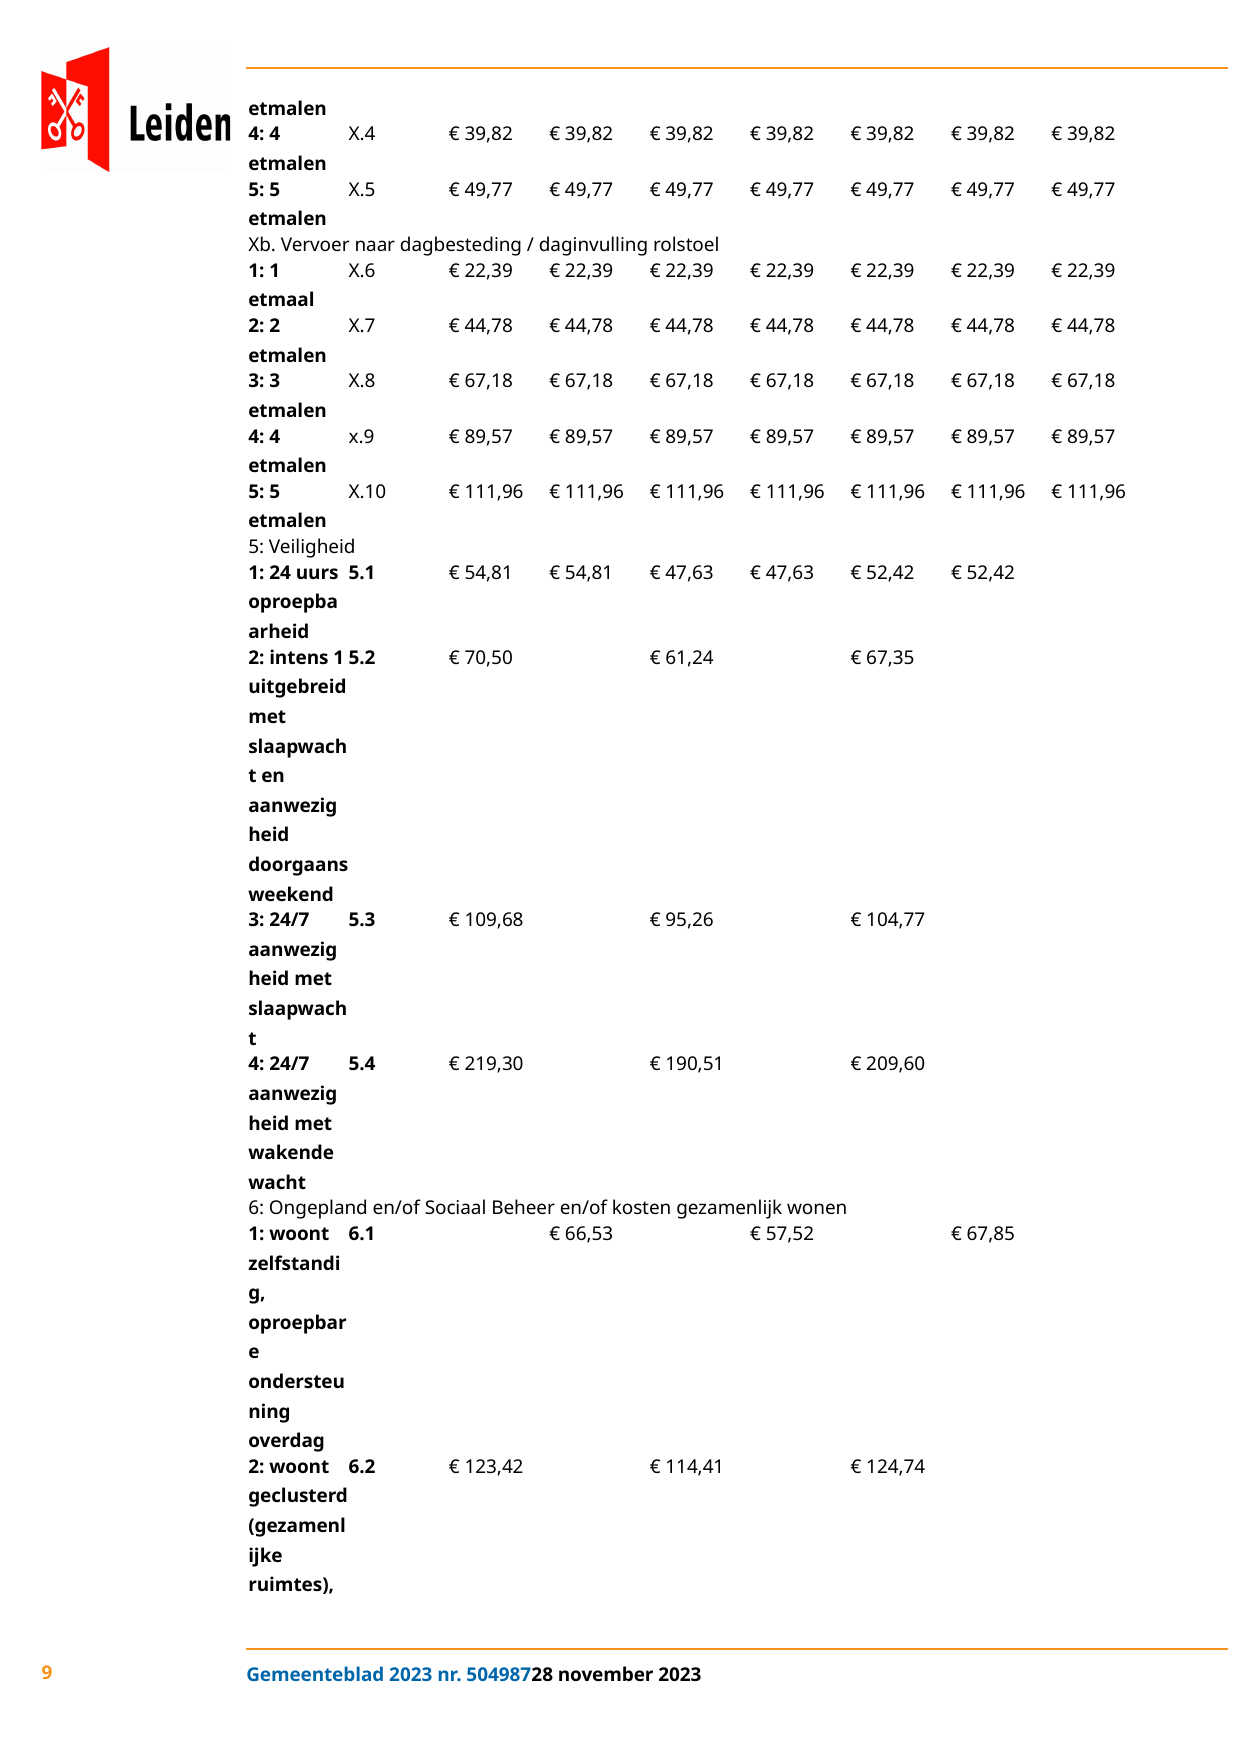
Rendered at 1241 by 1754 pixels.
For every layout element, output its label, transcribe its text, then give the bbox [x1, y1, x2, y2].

table_cell € 47,63 [650, 559, 750, 644]
table_cell € 49,77 [650, 176, 750, 231]
table_cell 1: woont zelfstandig, oproepbare ondersteuning overdag [248, 1220, 348, 1453]
table_cell € 111,96 [549, 478, 649, 533]
table_cell € 61,24 [650, 644, 750, 906]
table_cell [850, 1220, 951, 1453]
table_cell 2: woont geclusterd (gezamenlijke ruimtes), [248, 1453, 348, 1597]
table_cell [1051, 1453, 1152, 1597]
table_cell 4: 4 etmalen [248, 423, 348, 478]
table_cell [750, 1051, 850, 1194]
table_cell € 22,39 [951, 257, 1051, 312]
table_cell € 49,77 [750, 176, 850, 231]
table_cell € 44,78 [750, 312, 850, 367]
table_cell X.10 [348, 478, 449, 533]
table_cell 1: 1 etmaal [248, 257, 348, 312]
table_cell € 89,57 [750, 423, 850, 478]
table_cell 3: 3 etmalen [248, 368, 348, 423]
table_cell € 67,18 [449, 368, 549, 423]
table_cell € 111,96 [650, 478, 750, 533]
table_cell [348, 95, 449, 121]
table_cell 5.2 [348, 644, 449, 906]
table_cell [750, 95, 850, 121]
table_cell € 89,57 [650, 423, 750, 478]
table_cell € 67,18 [750, 368, 850, 423]
table_cell X.5 [348, 176, 449, 231]
table_cell etmalen [248, 95, 348, 121]
table_cell € 124,74 [850, 1453, 951, 1597]
table_cell € 52,42 [951, 559, 1051, 644]
table_cell € 44,78 [1051, 312, 1152, 367]
table_cell € 111,96 [1051, 478, 1152, 533]
table_cell € 95,26 [650, 906, 750, 1051]
table_cell € 39,82 [549, 121, 649, 176]
table_cell [1051, 1051, 1152, 1194]
table_cell € 219,30 [449, 1051, 549, 1194]
table_cell 5.1 [348, 559, 449, 644]
table_cell € 111,96 [750, 478, 850, 533]
table_cell [951, 644, 1051, 906]
table_cell [951, 906, 1051, 1051]
table_cell € 67,18 [650, 368, 750, 423]
table_cell € 39,82 [750, 121, 850, 176]
table_cell [1051, 1220, 1152, 1453]
table_cell [1051, 644, 1152, 906]
table_cell [1051, 906, 1152, 1051]
table_cell € 39,82 [650, 121, 750, 176]
table_cell X.8 [348, 368, 449, 423]
table_cell € 39,82 [449, 121, 549, 176]
table_cell € 111,96 [951, 478, 1051, 533]
table_cell [1051, 95, 1152, 121]
table_cell € 67,18 [1051, 368, 1152, 423]
table_cell [850, 95, 951, 121]
table_cell 6.1 [348, 1220, 449, 1453]
table_cell € 70,50 [449, 644, 549, 906]
table_cell € 49,77 [1051, 176, 1152, 231]
table_cell € 111,96 [449, 478, 549, 533]
table_cell € 114,41 [650, 1453, 750, 1597]
table_cell € 89,57 [1051, 423, 1152, 478]
table_cell [549, 1051, 649, 1194]
table_cell € 22,39 [750, 257, 850, 312]
table_cell € 67,18 [951, 368, 1051, 423]
table_cell 6: Ongepland en/of Sociaal Beheer en/of kosten gezamenlijk wonen [248, 1195, 1152, 1220]
table_cell € 52,42 [850, 559, 951, 644]
table_cell 5.4 [348, 1051, 449, 1194]
table_cell € 22,39 [549, 257, 649, 312]
table_cell 5: 5 etmalen [248, 478, 348, 533]
table_cell [750, 644, 850, 906]
table_cell € 22,39 [850, 257, 951, 312]
table_cell X.4 [348, 121, 449, 176]
table_cell € 109,68 [449, 906, 549, 1051]
table_cell € 123,42 [449, 1453, 549, 1597]
table_cell € 49,77 [449, 176, 549, 231]
table_cell Xb. Vervoer naar dagbesteding / daginvulling rolstoel [248, 231, 1152, 257]
table_cell € 209,60 [850, 1051, 951, 1194]
table_cell [951, 95, 1051, 121]
table_cell [549, 644, 649, 906]
table_cell € 49,77 [850, 176, 951, 231]
table_cell € 47,63 [750, 559, 850, 644]
table_cell € 104,77 [850, 906, 951, 1051]
table_cell € 44,78 [951, 312, 1051, 367]
table_cell € 39,82 [951, 121, 1051, 176]
table_cell € 54,81 [549, 559, 649, 644]
table_cell [449, 95, 549, 121]
table_cell 6.2 [348, 1453, 449, 1597]
table_cell € 111,96 [850, 478, 951, 533]
table_cell € 39,82 [1051, 121, 1152, 176]
table_cell [1051, 559, 1152, 644]
table_cell € 89,57 [951, 423, 1051, 478]
table_cell 5: 5 etmalen [248, 176, 348, 231]
table_cell [650, 1220, 750, 1453]
table_cell € 22,39 [1051, 257, 1152, 312]
table_cell [951, 1453, 1051, 1597]
table_cell [750, 906, 850, 1051]
table_cell X.6 [348, 257, 449, 312]
table_cell 1: 24 uurs oproepbaarheid [248, 559, 348, 644]
table_cell [750, 1453, 850, 1597]
table_cell [951, 1051, 1051, 1194]
table_cell € 22,39 [650, 257, 750, 312]
table_cell € 89,57 [549, 423, 649, 478]
table_cell 2: intens 1 uitgebreid met slaapwacht en aanwezigheid doorgaans weekend [248, 644, 348, 906]
table_cell € 66,53 [549, 1220, 649, 1453]
table_cell [449, 1220, 549, 1453]
table_cell € 57,52 [750, 1220, 850, 1453]
table_cell € 67,35 [850, 644, 951, 906]
table_cell € 54,81 [449, 559, 549, 644]
table_cell 5.3 [348, 906, 449, 1051]
table_cell 3: 24/7 aanwezigheid met slaapwacht [248, 906, 348, 1051]
table_cell € 89,57 [850, 423, 951, 478]
table_cell € 67,18 [549, 368, 649, 423]
table_cell € 67,18 [850, 368, 951, 423]
table_cell € 67,85 [951, 1220, 1051, 1453]
table_cell X.7 [348, 312, 449, 367]
picture [41, 47, 231, 172]
table_cell 5: Veiligheid [248, 534, 1152, 559]
table_cell € 39,82 [850, 121, 951, 176]
table_cell € 22,39 [449, 257, 549, 312]
table_cell € 89,57 [449, 423, 549, 478]
table_cell € 44,78 [549, 312, 649, 367]
table_cell € 190,51 [650, 1051, 750, 1194]
table_cell € 49,77 [951, 176, 1051, 231]
table_cell [650, 95, 750, 121]
table_cell € 44,78 [650, 312, 750, 367]
table_cell 4: 4 etmalen [248, 121, 348, 176]
table_cell € 49,77 [549, 176, 649, 231]
table_cell 2: 2 etmalen [248, 312, 348, 367]
table_cell [549, 1453, 649, 1597]
table_cell 4: 24/7 aanwezigheid met wakende wacht [248, 1051, 348, 1194]
table_cell € 44,78 [449, 312, 549, 367]
table_cell x.9 [348, 423, 449, 478]
table_cell € 44,78 [850, 312, 951, 367]
table_cell [549, 95, 649, 121]
table_cell [549, 906, 649, 1051]
